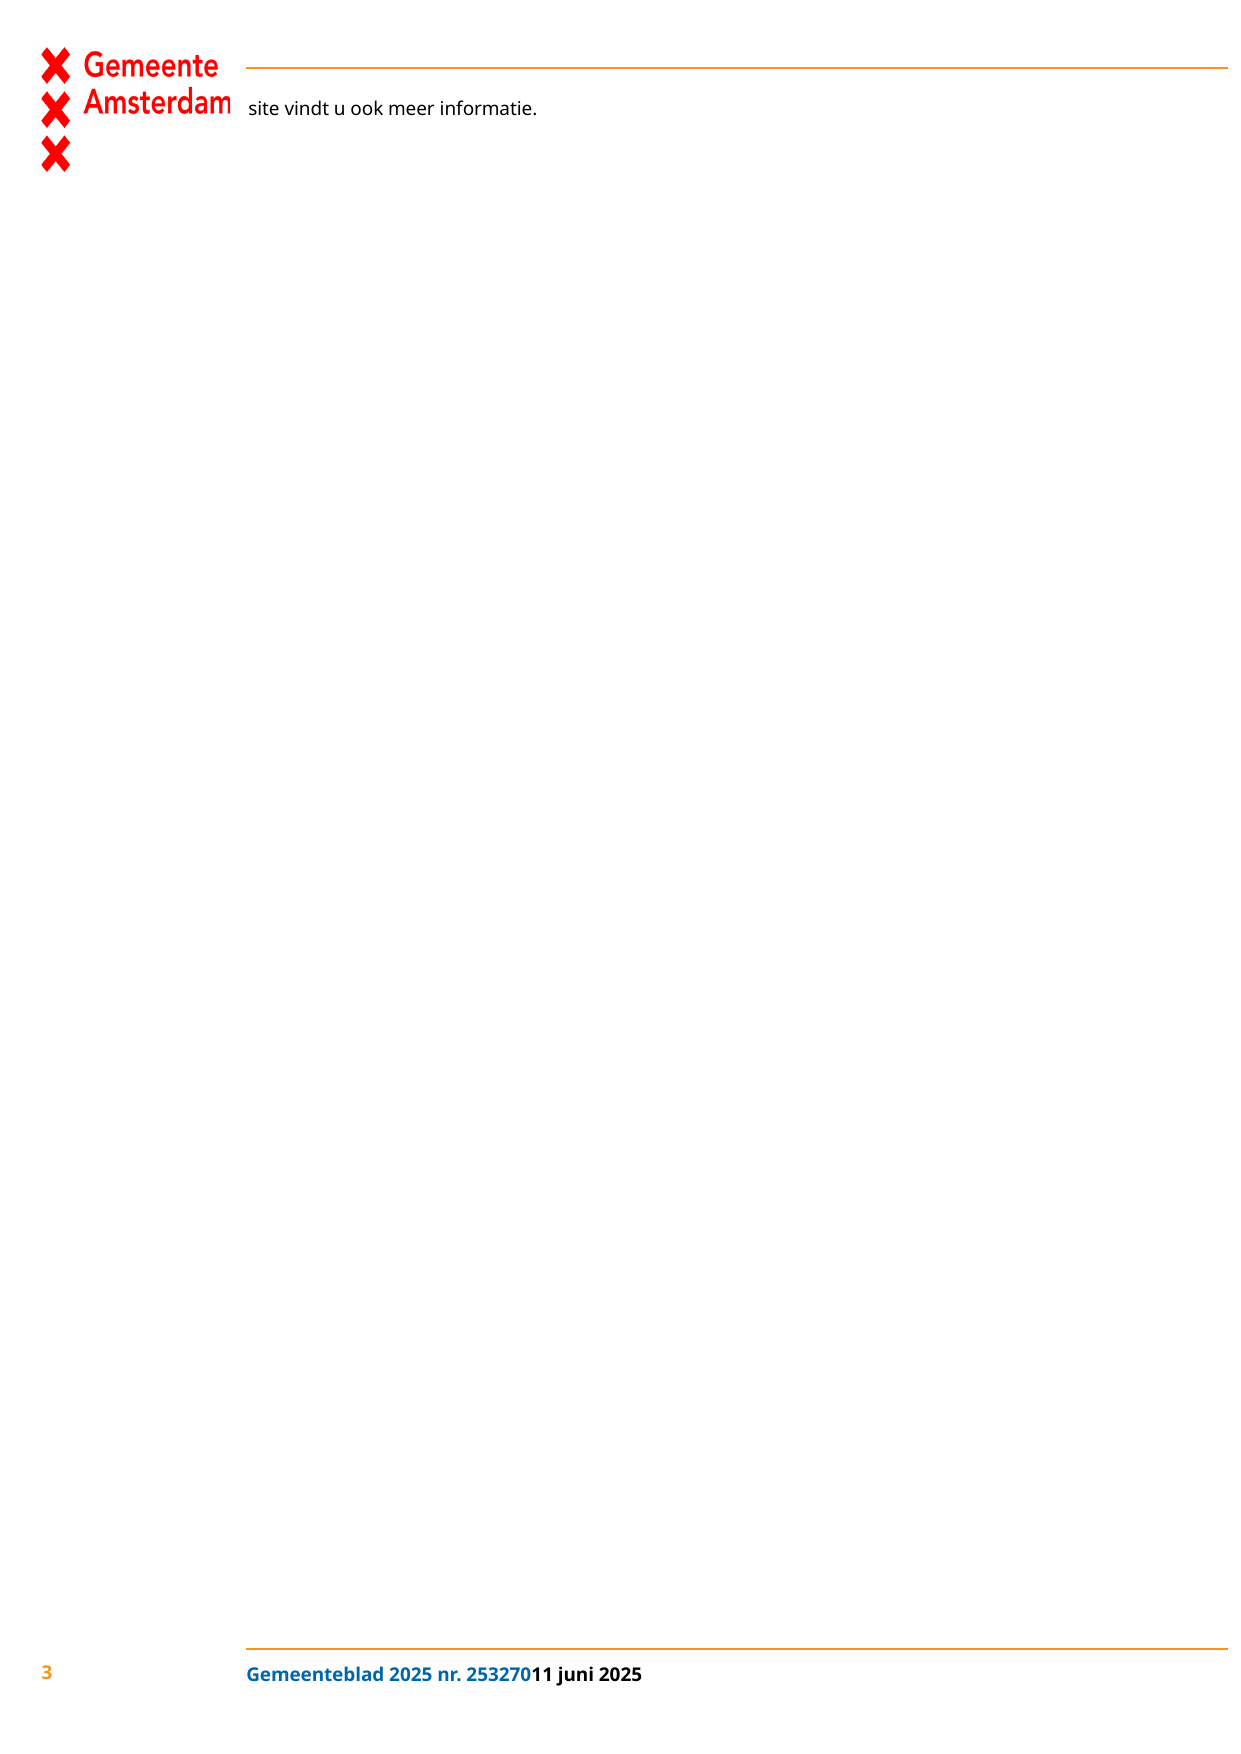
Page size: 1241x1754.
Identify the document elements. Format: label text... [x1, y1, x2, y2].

text site vindt u ook meer informatie. [248, 95, 1152, 121]
picture [41, 47, 231, 172]
